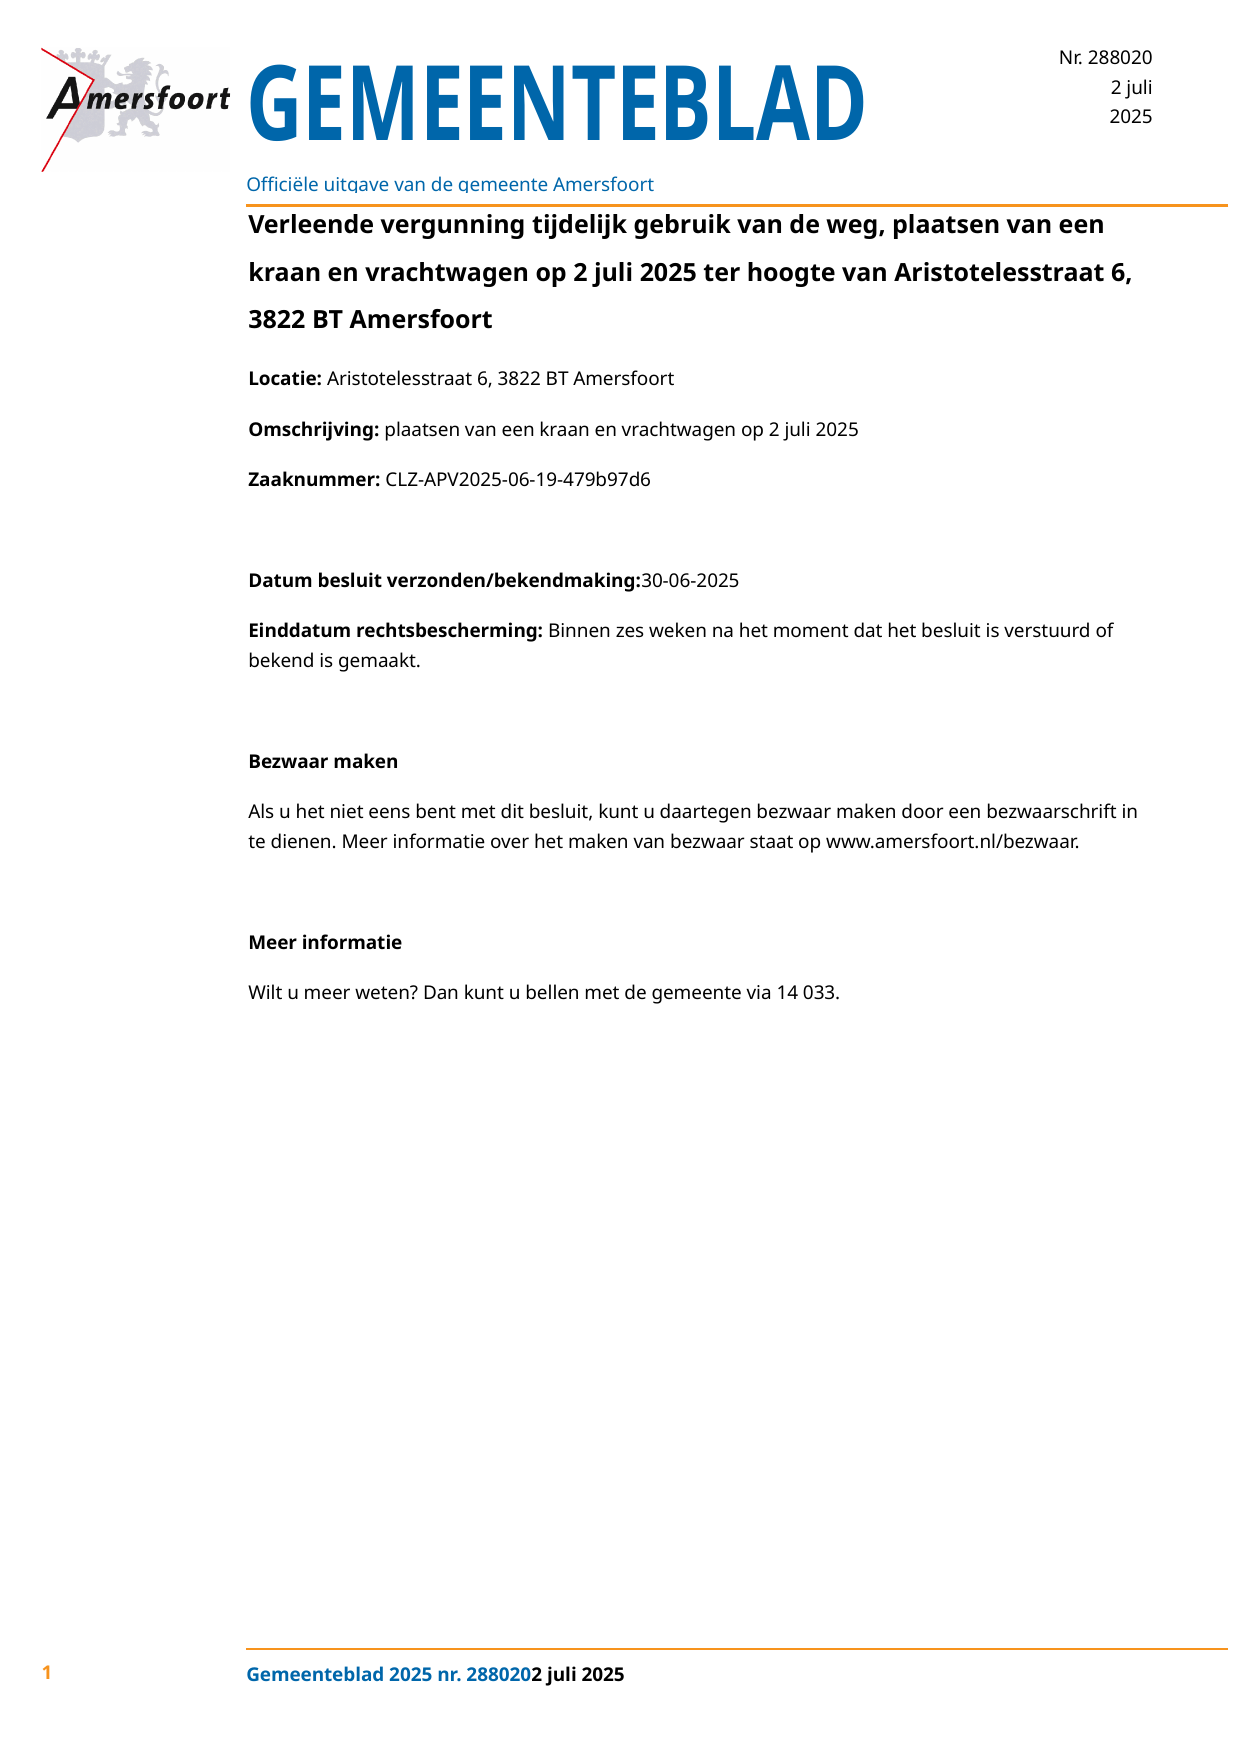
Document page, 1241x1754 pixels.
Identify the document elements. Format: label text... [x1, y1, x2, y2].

text Wilt u meer weten? Dan kunt u bellen met de gemeente via 14 033. [248, 979, 1152, 1005]
text Locatie: Aristotelesstraat 6, 3822 BT Amersfoort [248, 366, 1152, 391]
picture [41, 47, 231, 172]
text Meer informatie [248, 929, 1152, 954]
text Omschrijving: plaatsen van een kraan en vrachtwagen op 2 juli 2025 [248, 416, 1152, 442]
text Als u het niet eens bent met dit besluit, kunt u daartegen bezwaar maken door een bezwaarschrift in te dienen. Meer informatie over het maken van bezwaar staat op www.amersfoort.nl/bezwaar. [248, 798, 1152, 854]
text Verleende vergunning tijdelijk gebruik van de weg, plaatsen van een kraan en vrachtwagen op 2 juli 2025 ter hoogte van Aristotelesstraat 6, 3822 BT Amersfoort [248, 207, 1152, 336]
text Zaaknummer: CLZ-APV2025-06-19-479b97d6 [248, 466, 1152, 492]
text Einddatum rechtsbescherming: Binnen zes weken na het moment dat het besluit is verstuurd of bekend is gemaakt. [248, 618, 1152, 673]
text Bezwaar maken [248, 748, 1152, 774]
text Datum besluit verzonden/bekendmaking:30-06-2025 [248, 567, 1152, 593]
